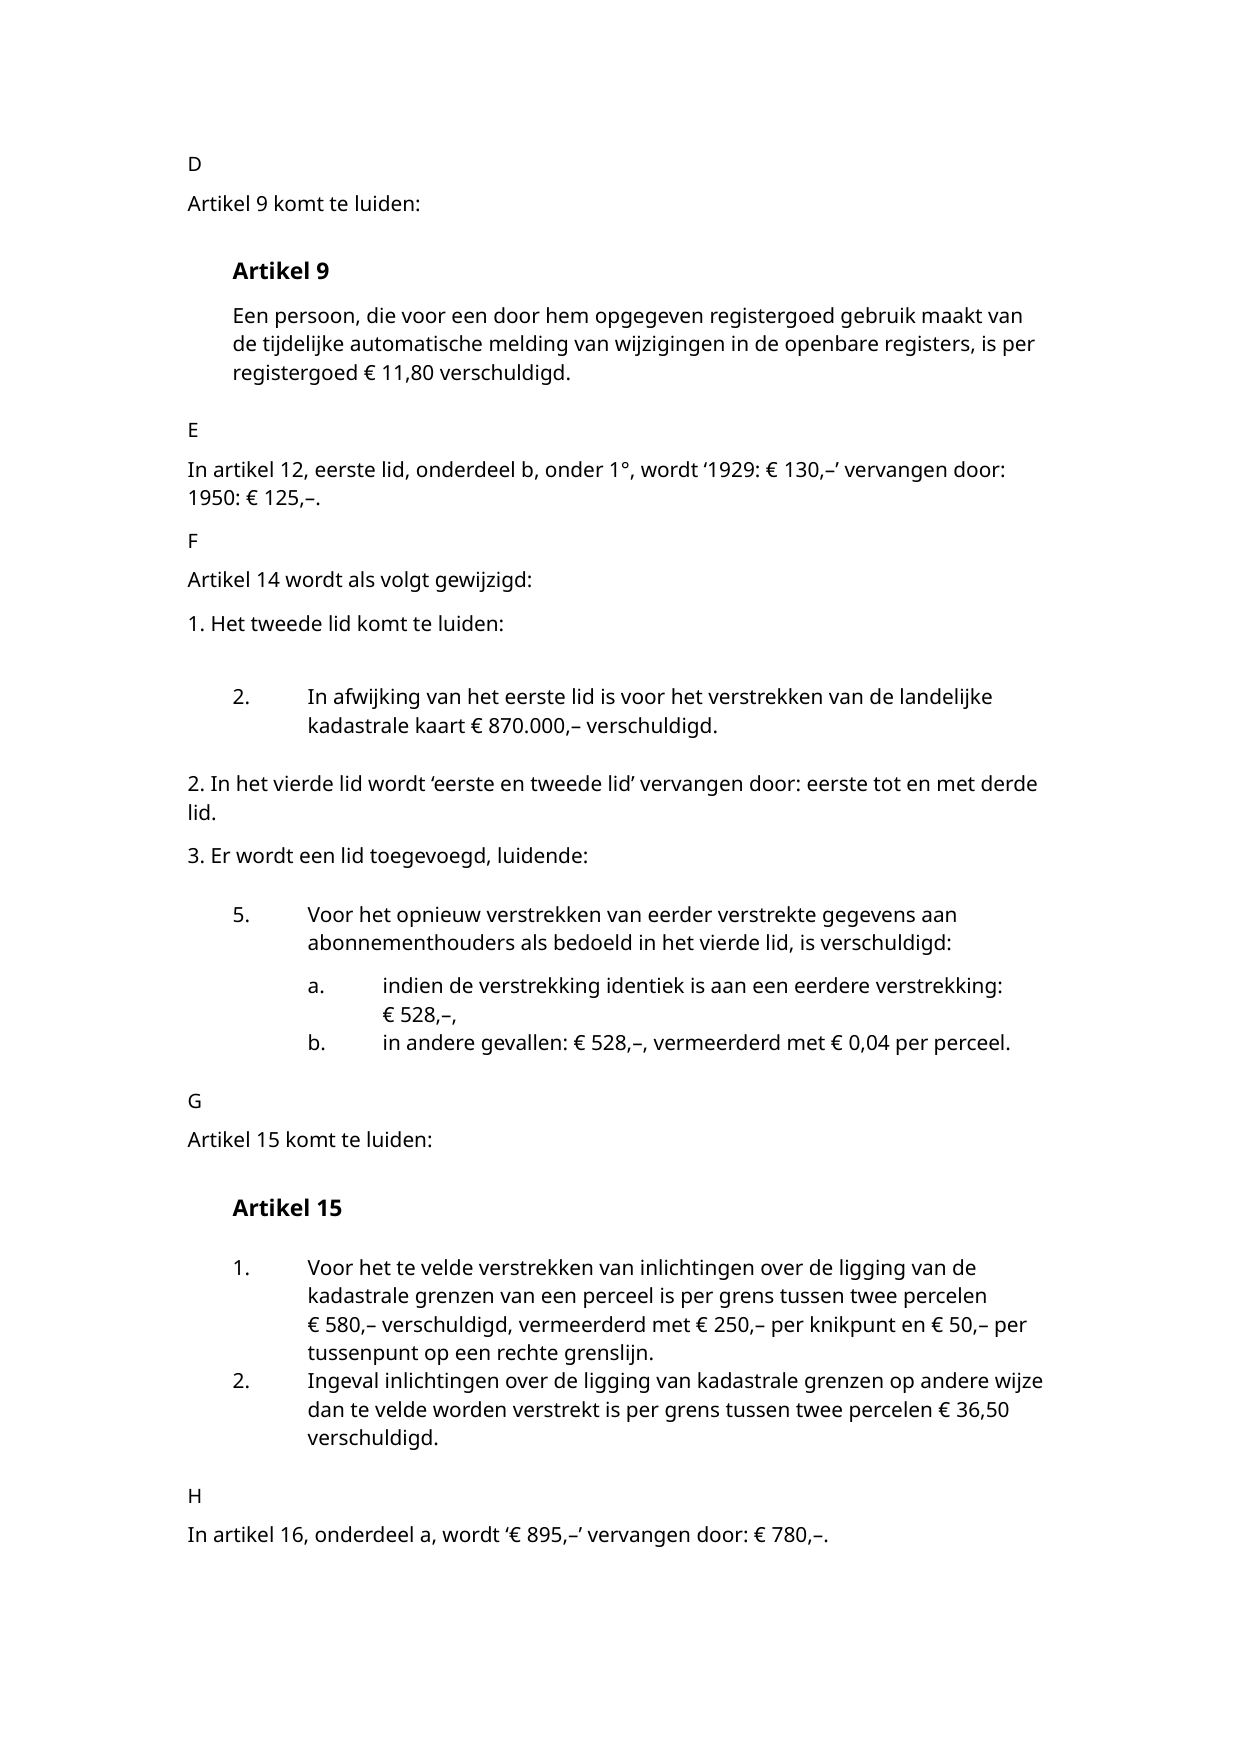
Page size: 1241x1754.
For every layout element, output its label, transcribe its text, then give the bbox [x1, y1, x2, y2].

text 1. Het tweede lid komt te luiden: [187, 609, 1053, 637]
list In afwijking van het eerste lid is voor het verstrekken van de landelijke kadastrale kaart € 870.000,– verschuldigd. [232, 682, 1053, 739]
text G [187, 1087, 1053, 1114]
text Artikel 9 komt te luiden: [187, 189, 1053, 217]
text 3. Er wordt een lid toegevoegd, luidende: [187, 841, 1053, 870]
list in andere gevallen: € 528,–, vermeerderd met € 0,04 per perceel. [307, 1028, 1053, 1057]
text E [187, 416, 1053, 443]
text Artikel 14 wordt als volgt gewijzigd: [187, 566, 1053, 594]
list Voor het te velde verstrekken van inlichtingen over de ligging van de kadastrale grenzen van een perceel is per grens tussen twee percelen € 580,– verschuldigd, vermeerderd met € 250,– per knikpunt en € 50,– per tussenpunt op een rechte grenslijn. [232, 1253, 1053, 1367]
list indien de verstrekking identiek is aan een eerdere verstrekking: € 528,–, [307, 972, 1053, 1028]
text D [187, 150, 1053, 177]
list Ingeval inlichtingen over de ligging van kadastrale grenzen op andere wijze dan te velde worden verstrekt is per grens tussen twee percelen € 36,50 verschuldigd. [232, 1367, 1053, 1452]
text Een persoon, die voor een door hem opgegeven registergoed gebruik maakt van de tijdelijke automatische melding van wijzigingen in de openbare registers, is per registergoed € 11,80 verschuldigd. [232, 301, 1053, 386]
text H [187, 1482, 1053, 1509]
text In artikel 12, eerste lid, onderdeel b, onder 1°, wordt ‘1929: € 130,–’ vervangen door: 1950: € 125,–. [187, 455, 1053, 512]
subtitle Artikel 15 [232, 1192, 1053, 1223]
list Voor het opnieuw verstrekken van eerder verstrekte gegevens aan abonnementhouders als bedoeld in het vierde lid, is verschuldigd: [232, 900, 1053, 957]
text 2. In het vierde lid wordt ‘eerste en tweede lid’ vervangen door: eerste tot en met derde lid. [187, 769, 1053, 826]
subtitle Artikel 9 [232, 255, 1053, 286]
text In artikel 16, onderdeel a, wordt ‘€ 895,–’ vervangen door: € 780,–. [187, 1521, 1053, 1549]
text F [187, 527, 1053, 554]
text Artikel 15 komt te luiden: [187, 1126, 1053, 1154]
